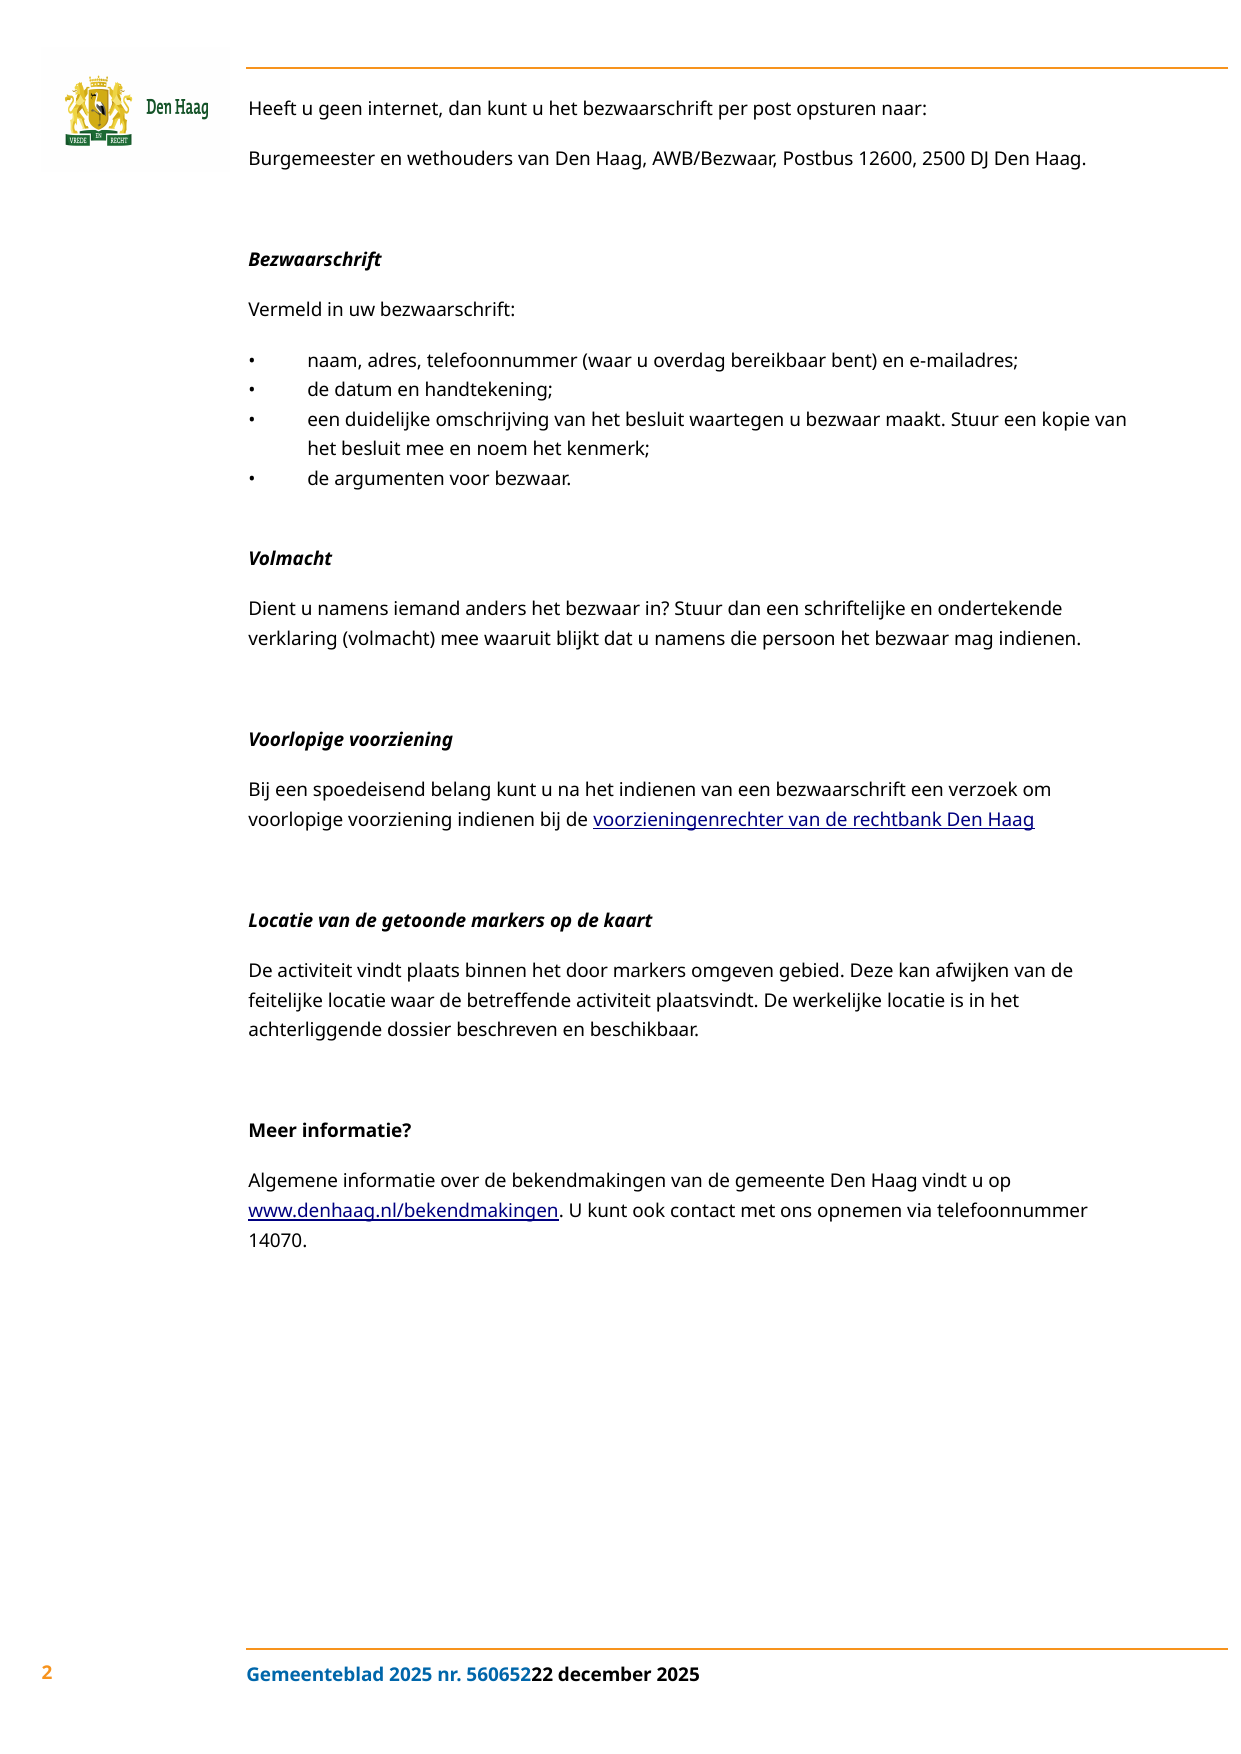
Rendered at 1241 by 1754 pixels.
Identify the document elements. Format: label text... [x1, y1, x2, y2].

text Bezwaarschrift [248, 246, 1152, 272]
text De activiteit vindt plaats binnen het door markers omgeven gebied. Deze kan afwijken van de feitelijke locatie waar de betreffende activiteit plaatsvindt. De werkelijke locatie is in het achterliggende dossier beschreven en beschikbaar. [248, 957, 1152, 1042]
text Algemene informatie over de bekendmakingen van de gemeente Den Haag vindt u op www.denhaag.nl/bekendmakingen. U kunt ook contact met ons opnemen via telefoonnummer 14070. [248, 1168, 1152, 1253]
picture [41, 47, 231, 172]
text Meer informatie? [248, 1117, 1152, 1143]
text Voorlopige voorziening [248, 726, 1152, 752]
list een duidelijke omschrijving van het besluit waartegen u bezwaar maakt. Stuur een kopie van het besluit mee en noem het kenmerk; [248, 406, 1152, 461]
text Dient u namens iemand anders het bezwaar in? Stuur dan een schriftelijke en ondertekende verklaring (volmacht) mee waaruit blijkt dat u namens die persoon het bezwaar mag indienen. [248, 596, 1152, 651]
list de argumenten voor bezwaar. [248, 465, 1152, 491]
text Locatie van de getoonde markers op de kaart [248, 907, 1152, 933]
text Vermeld in uw bezwaarschrift: [248, 296, 1152, 322]
text Volmacht [248, 545, 1152, 571]
list de datum en handtekening; [248, 376, 1152, 402]
text Bij een spoedeisend belang kunt u na het indienen van een bezwaarschrift een verzoek om voorlopige voorziening indienen bij de voorzieningenrechter van de rechtbank Den Haag [248, 776, 1152, 832]
list naam, adres, telefoonnummer (waar u overdag bereikbaar bent) en e-mailadres; [248, 347, 1152, 373]
text Heeft u geen internet, dan kunt u het bezwaarschrift per post opsturen naar: [248, 95, 1152, 121]
text Burgemeester en wethouders van Den Haag, AWB/Bezwaar, Postbus 12600, 2500 DJ Den Haag. [248, 145, 1152, 171]
